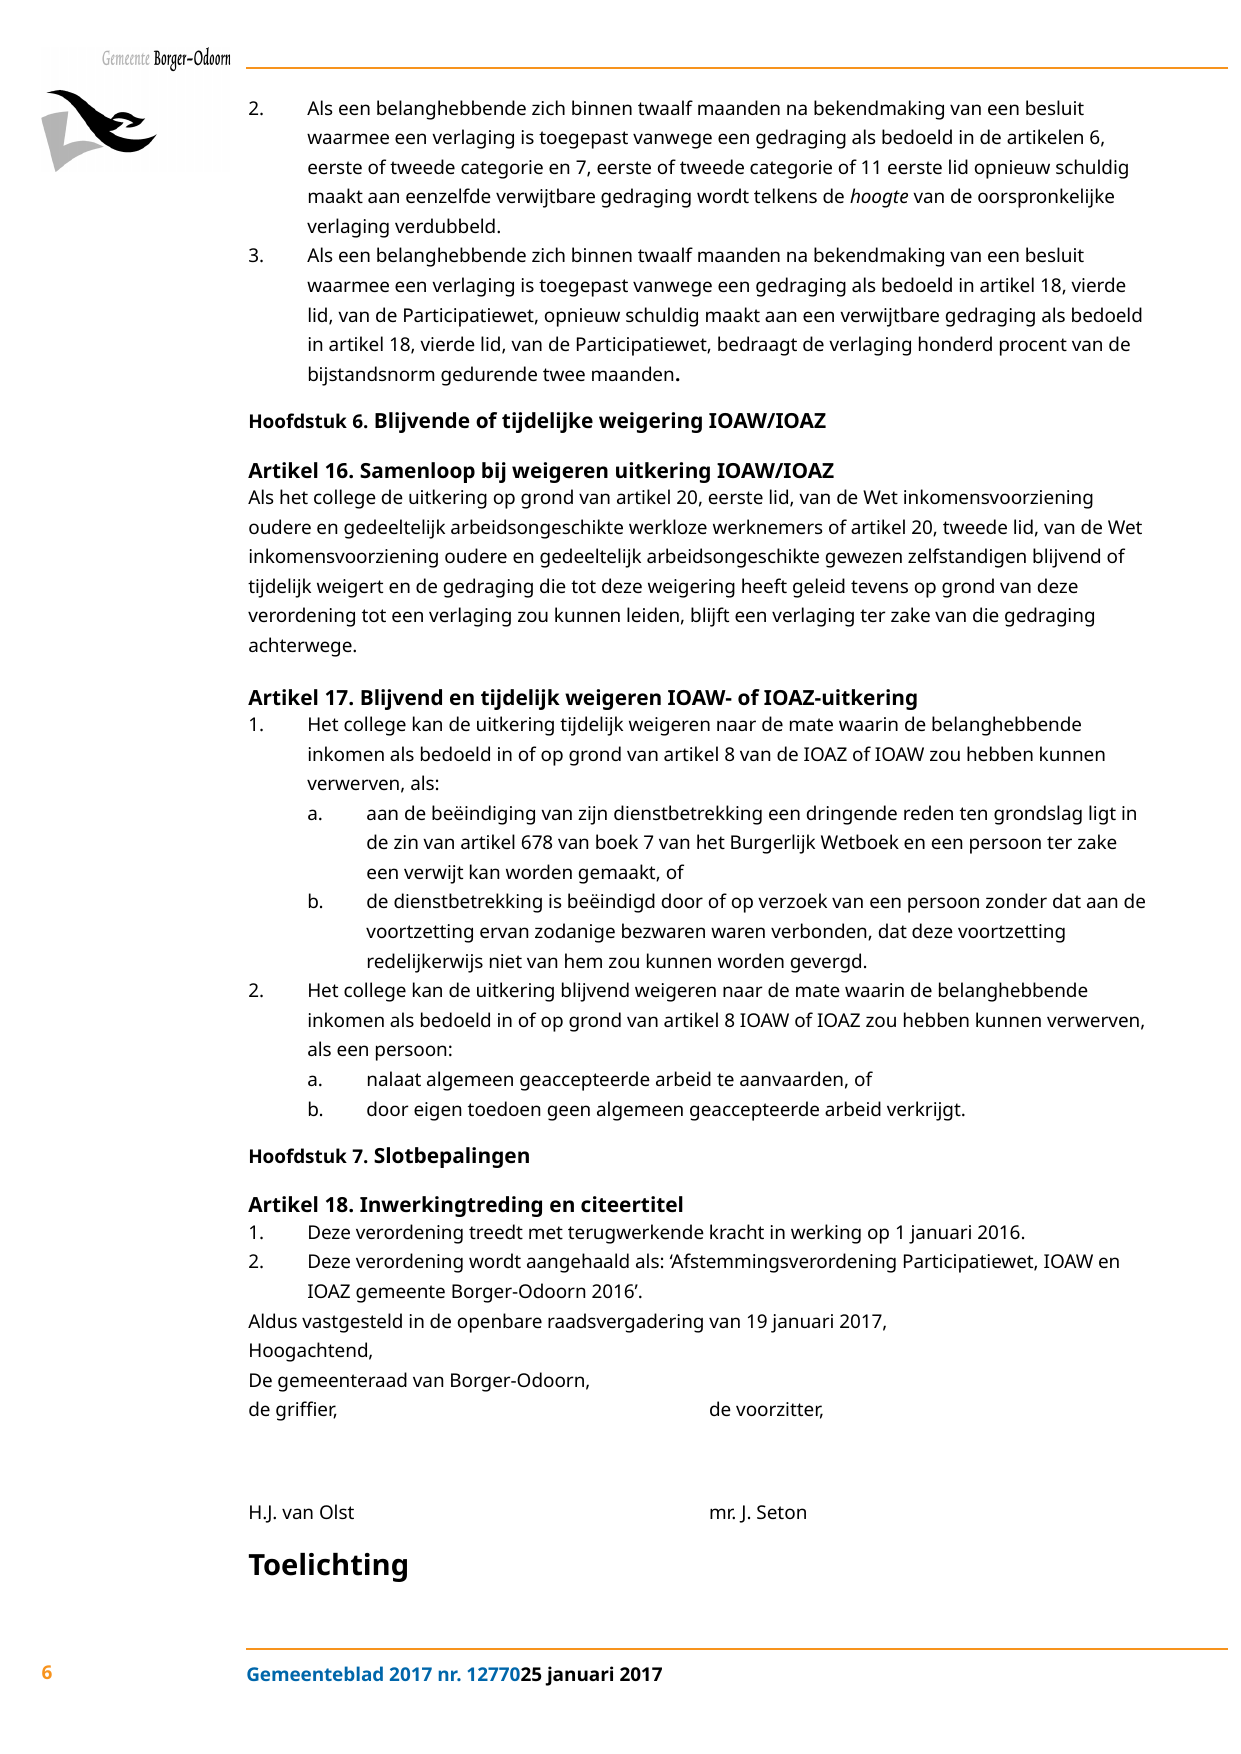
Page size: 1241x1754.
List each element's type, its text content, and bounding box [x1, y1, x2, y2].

text Artikel 17. Blijvend en tijdelijk weigeren IOAW- of IOAZ-uitkering [248, 683, 1152, 711]
text Hoofdstuk 6. Blijvende of tijdelijke weigering IOAW/IOAZ [248, 407, 1152, 435]
text Aldus vastgesteld in de openbare raadsvergadering van 19 januari 2017, [248, 1308, 1152, 1333]
list aan de beëindiging van zijn dienstbetrekking een dringende reden ten grondslag ligt in de zin van artikel 678 van boek 7 van het Burgerlijk Wetboek en een persoon ter zake een verwijt kan worden gemaakt, of [307, 800, 1152, 885]
text Hoogachtend, [248, 1337, 1152, 1363]
text Toelichting [248, 1544, 1152, 1584]
table_cell [709, 1474, 1152, 1499]
table_cell [248, 1474, 709, 1499]
table_header de griffier, [248, 1397, 709, 1422]
text Artikel 16. Samenloop bij weigeren uitkering IOAW/IOAZ [248, 456, 1152, 484]
list door eigen toedoen geen algemeen geaccepteerde arbeid verkrijgt. [307, 1096, 1152, 1121]
table_cell [248, 1448, 709, 1474]
list Het college kan de uitkering blijvend weigeren naar de mate waarin de belanghebbende inkomen als bedoeld in of op grond van artikel 8 IOAW of IOAZ zou hebben kunnen verwerven, als een persoon: [248, 977, 1152, 1062]
picture [41, 47, 231, 172]
text De gemeenteraad van Borger-Odoorn, [248, 1367, 1152, 1393]
table_cell mr. J. Seton [709, 1500, 1152, 1525]
list nalaat algemeen geaccepteerde arbeid te aanvaarden, of [307, 1066, 1152, 1092]
table_header de voorzitter, [709, 1397, 1152, 1422]
table_cell [709, 1423, 1152, 1448]
text Hoofdstuk 7. Slotbepalingen [248, 1141, 1152, 1170]
table_cell H.J. van Olst [248, 1500, 709, 1525]
text Artikel 18. Inwerkingtreding en citeertitel [248, 1191, 1152, 1219]
list Deze verordening treedt met terugwerkende kracht in werking op 1 januari 2016. [248, 1219, 1152, 1245]
list Als een belanghebbende zich binnen twaalf maanden na bekendmaking van een besluit waarmee een verlaging is toegepast vanwege een gedraging als bedoeld in de artikelen 6, eerste of tweede categorie en 7, eerste of tweede categorie of 11 eerste lid opnieuw schuldig maakt aan eenzelfde verwijtbare gedraging wordt telkens de hoogte van de oorspronkelijke verlaging verdubbeld. [248, 95, 1152, 239]
list Als een belanghebbende zich binnen twaalf maanden na bekendmaking van een besluit waarmee een verlaging is toegepast vanwege een gedraging als bedoeld in artikel 18, vierde lid, van de Participatiewet, opnieuw schuldig maakt aan een verwijtbare gedraging als bedoeld in artikel 18, vierde lid, van de Participatiewet, bedraagt de verlaging honderd procent van de bijstandsnorm gedurende twee maanden. [248, 243, 1152, 387]
text Als het college de uitkering op grond van artikel 20, eerste lid, van de Wet inkomensvoorziening oudere en gedeeltelijk arbeidsongeschikte werkloze werknemers of artikel 20, tweede lid, van de Wet inkomensvoorziening oudere en gedeeltelijk arbeidsongeschikte gewezen zelfstandigen blijvend of tijdelijk weigert en de gedraging die tot deze weigering heeft geleid tevens op grond van deze verordening tot een verlaging zou kunnen leiden, blijft een verlaging ter zake van die gedraging achterwege. [248, 484, 1152, 658]
list de dienstbetrekking is beëindigd door of op verzoek van een persoon zonder dat aan de voortzetting ervan zodanige bezwaren waren verbonden, dat deze voortzetting redelijkerwijs niet van hem zou kunnen worden gevergd. [307, 889, 1152, 973]
list Het college kan de uitkering tijdelijk weigeren naar de mate waarin de belanghebbende inkomen als bedoeld in of op grond van artikel 8 van de IOAZ of IOAW zou hebben kunnen verwerven, als: [248, 711, 1152, 796]
list Deze verordening wordt aangehaald als: ‘Afstemmingsverordening Participatiewet, IOAW en IOAZ gemeente Borger-Odoorn 2016’. [248, 1249, 1152, 1304]
table_cell [709, 1448, 1152, 1474]
table_cell [248, 1423, 709, 1448]
